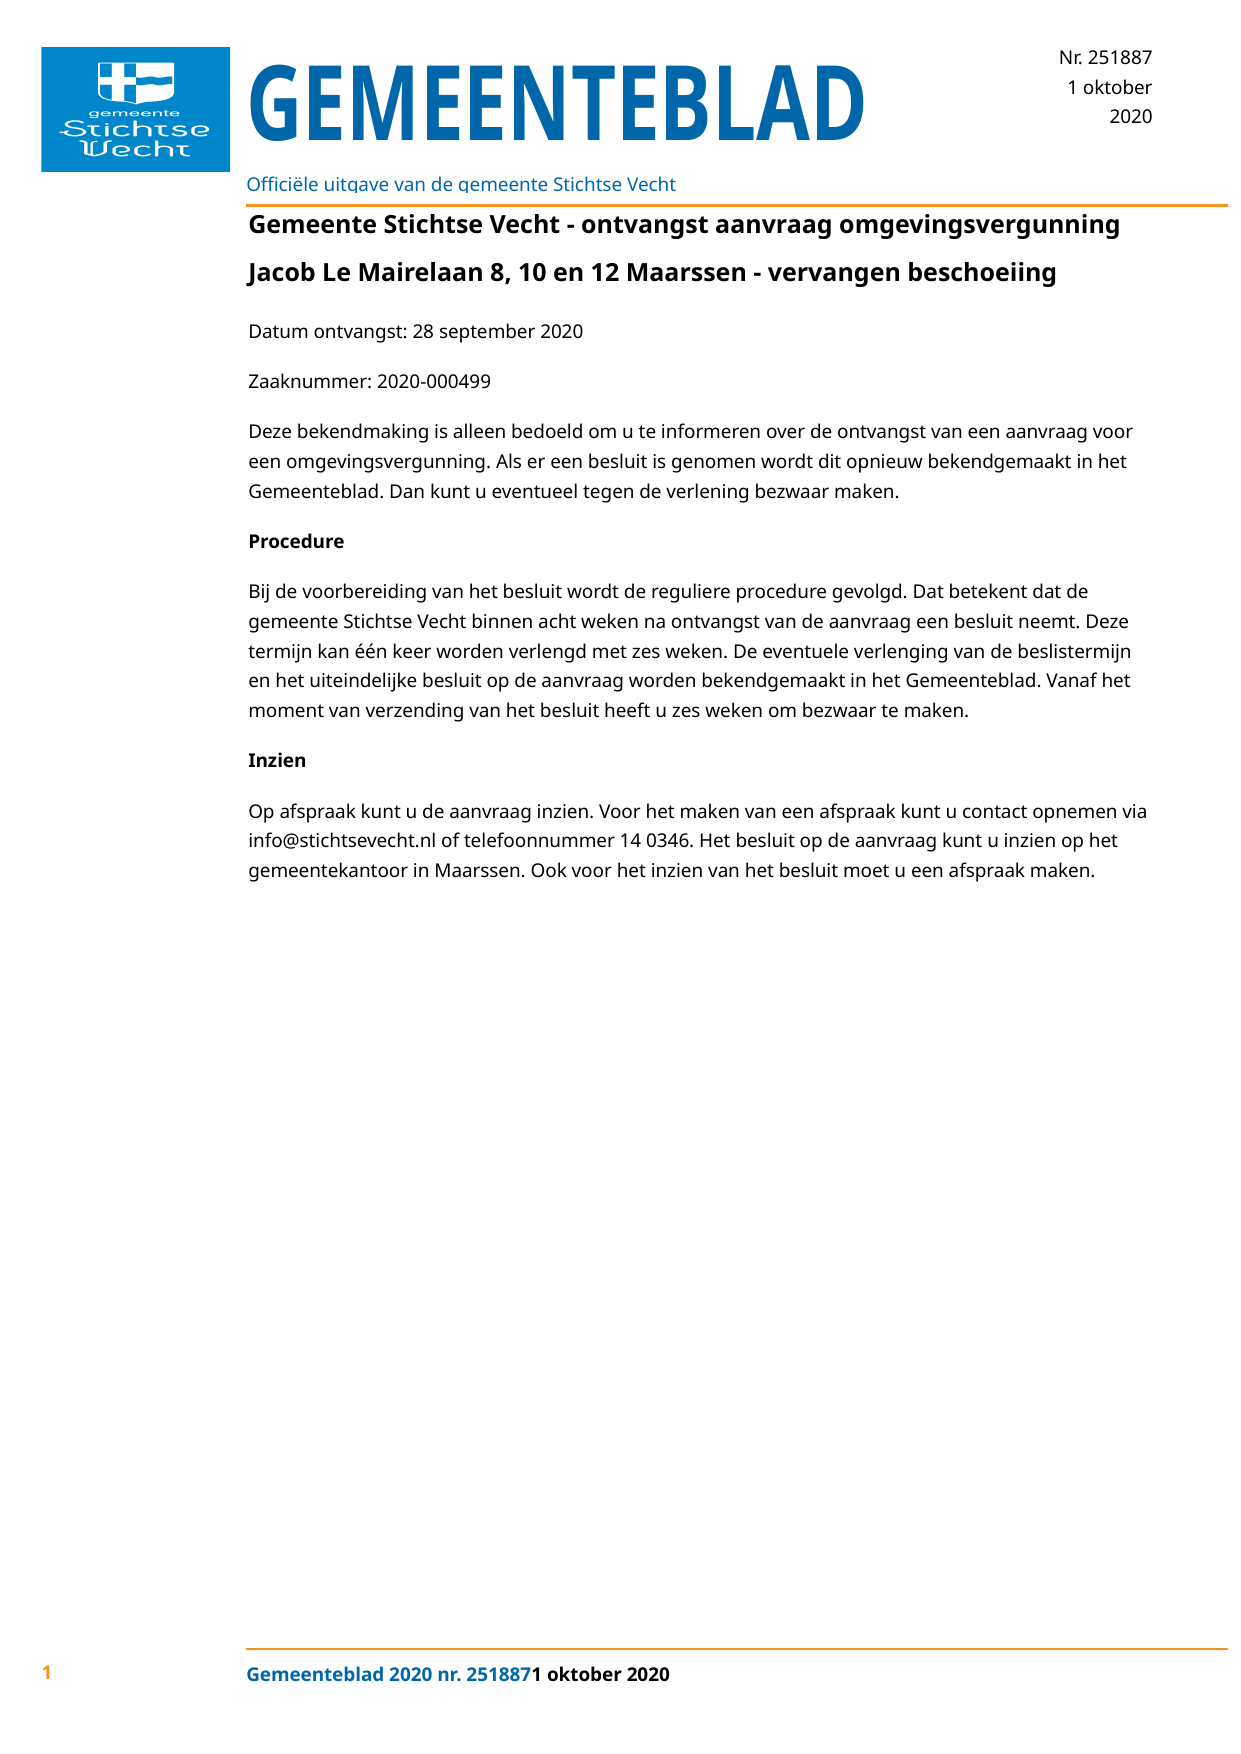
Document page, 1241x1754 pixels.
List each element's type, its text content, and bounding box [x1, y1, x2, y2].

text Zaaknummer: 2020-000499 [248, 368, 1152, 394]
picture [137, 63, 174, 103]
text Inzien [248, 747, 1152, 773]
text Op afspraak kunt u de aanvraag inzien. Voor het maken van een afspraak kunt u contact opnemen via info@stichtsevecht.nl of telefoonnummer 14 0346. Het besluit op de aanvraag kunt u inzien op het gemeentekantoor in Maarssen. Ook voor het inzien van het besluit moet u een afspraak maken. [248, 798, 1152, 883]
picture [99, 63, 135, 101]
text Bij de voorbereiding van het besluit wordt de reguliere procedure gevolgd. Dat betekent dat de gemeente Stichtse Vecht binnen acht weken na ontvangst van de aanvraag een besluit neemt. Deze termijn kan één keer worden verlengd met zes weken. De eventuele verlenging van de beslistermijn en het uiteindelijke besluit op de aanvraag worden bekendgemaakt in het Gemeenteblad. Vanaf het moment van verzending van het besluit heeft u zes weken om bezwaar te maken. [248, 579, 1152, 723]
text Deze bekendmaking is alleen bedoeld om u te informeren over de ontvangst van een aanvraag voor een omgevingsvergunning. Als er een besluit is genomen wordt dit opnieuw bekendgemaakt in het Gemeenteblad. Dan kunt u eventueel tegen de verlening bezwaar maken. [248, 419, 1152, 504]
text Procedure [248, 528, 1152, 554]
text Gemeente Stichtse Vecht - ontvangst aanvraag omgevingsvergunning Jacob Le Mairelaan 8, 10 en 12 Maarssen - vervangen beschoeiing [248, 207, 1152, 288]
text Datum ontvangst: 28 september 2020 [248, 318, 1152, 344]
